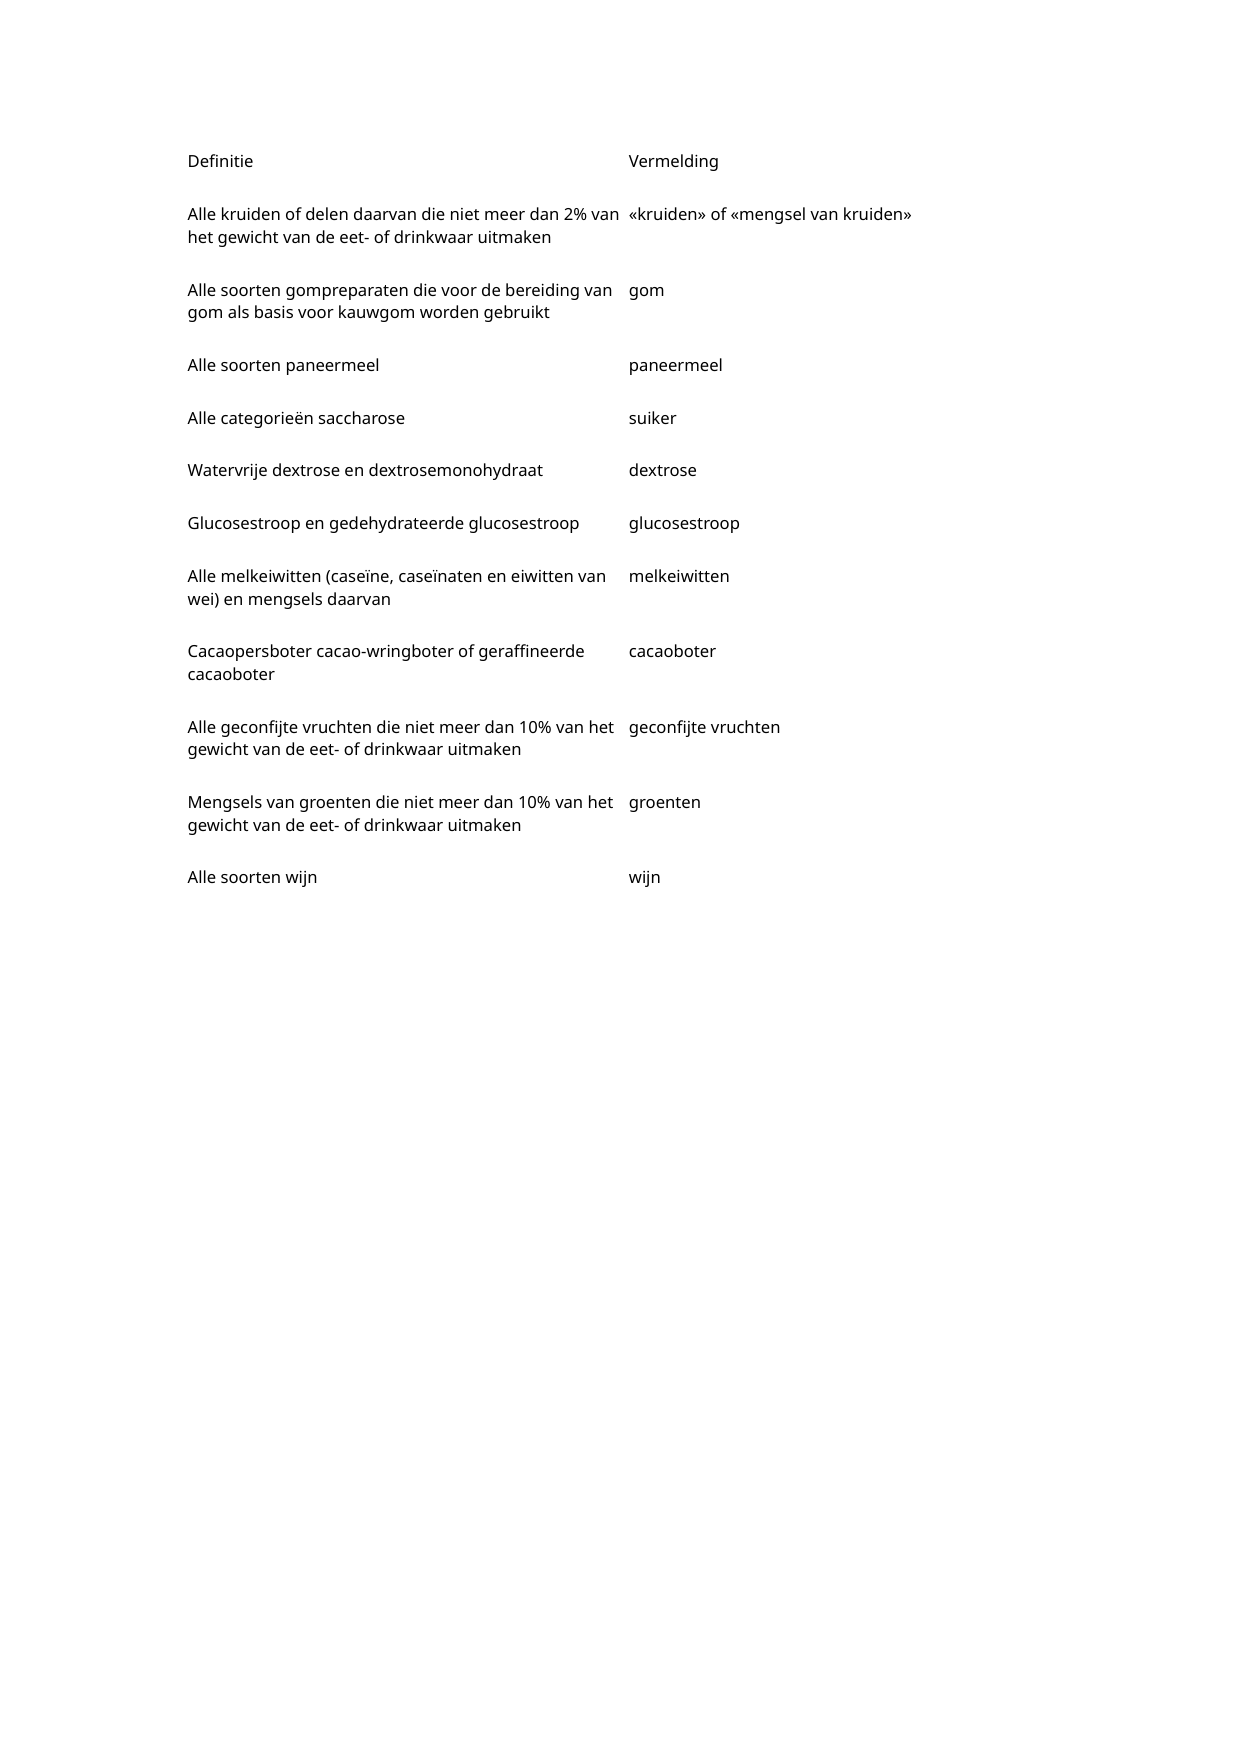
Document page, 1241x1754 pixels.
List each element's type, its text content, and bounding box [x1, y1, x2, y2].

table_cell geconfijte vruchten [629, 715, 1053, 791]
table_cell Watervrije dextrose en dextrosemonohydraat [188, 459, 629, 512]
table_cell Alle soorten gompreparaten die voor de bereiding van gom als basis voor kauwgom worden gebruikt [188, 278, 629, 353]
table_cell suiker [629, 406, 1053, 459]
table_cell dextrose [629, 459, 1053, 512]
table_cell Alle categorieën saccharose [188, 406, 629, 459]
table_cell «kruiden» of «mengsel van kruiden» [629, 203, 1053, 278]
table_cell paneermeel [629, 354, 1053, 406]
table_cell Alle melkeiwitten (caseïne, caseïnaten en eiwitten van wei) en mengsels daarvan [188, 564, 629, 640]
table_cell cacaoboter [629, 640, 1053, 715]
table_cell Alle soorten wijn [188, 866, 629, 919]
table_cell Alle soorten paneermeel [188, 354, 629, 406]
table_cell Mengsels van groenten die niet meer dan 10% van het gewicht van de eet- of drinkwaar uitmaken [188, 791, 629, 866]
table_cell groenten [629, 791, 1053, 866]
table_cell melkeiwitten [629, 564, 1053, 640]
table_cell Cacaopersboter cacao-wringboter of geraffineerde cacaoboter [188, 640, 629, 715]
table_cell Alle kruiden of delen daarvan die niet meer dan 2% van het gewicht van de eet- of drinkwaar uitmaken [188, 203, 629, 278]
table_header Definitie [188, 150, 629, 203]
table_cell Glucosestroop en gedehydrateerde glucosestroop [188, 512, 629, 564]
table_cell wijn [629, 866, 1053, 919]
table_cell Alle geconfijte vruchten die niet meer dan 10% van het gewicht van de eet- of drinkwaar uitmaken [188, 715, 629, 791]
table_cell gom [629, 278, 1053, 353]
table_cell glucosestroop [629, 512, 1053, 564]
table_header Vermelding [629, 150, 1053, 203]
